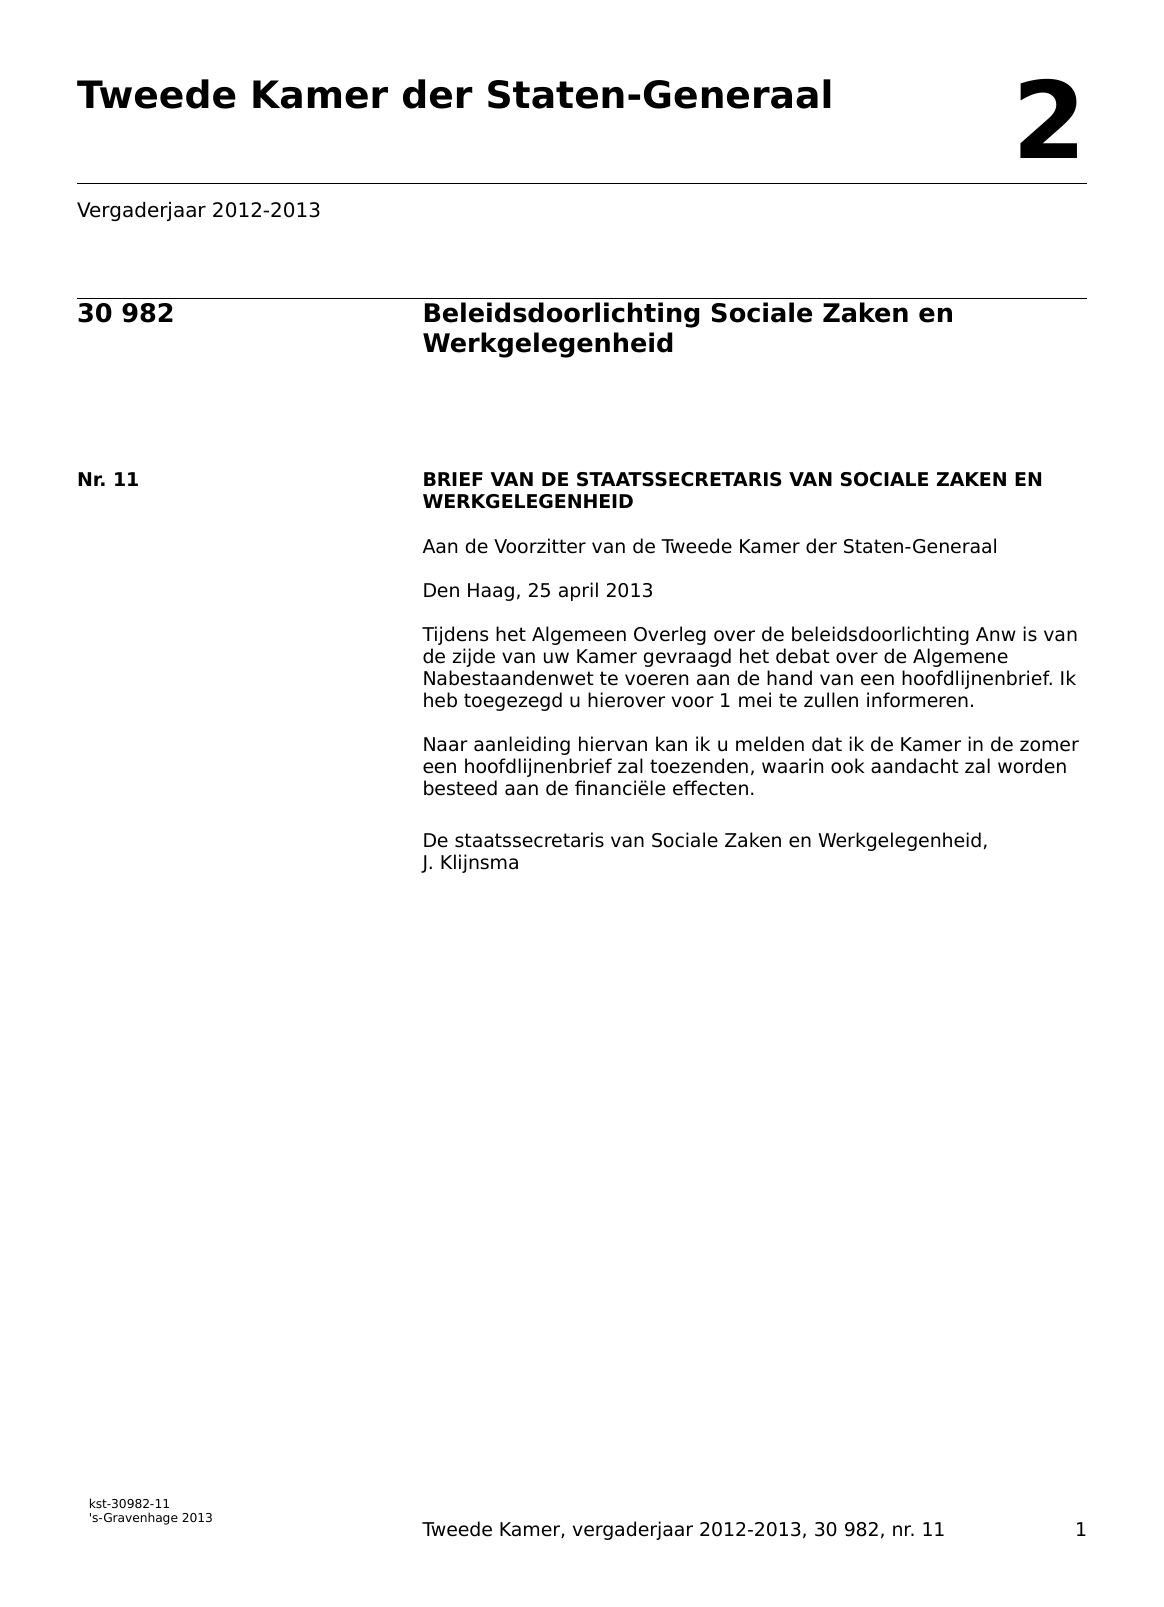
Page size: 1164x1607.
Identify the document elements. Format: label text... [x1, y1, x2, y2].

text De staatssecretaris van Sociale Zaken en Werkgelegenheid, J. Klijnsma [422, 830, 1087, 874]
text kst-30982-11 [88, 1497, 323, 1511]
text Tijdens het Algemeen Overleg over de beleidsdoorlichting Anw is van de zijde van uw Kamer gevraagd het debat over de Algemene Nabestaandenwet te voeren aan de hand van een hoofdlijnenbrief. Ik heb toegezegd u hierover voor 1 mei te zullen informeren. [422, 624, 1087, 712]
table_cell Vergaderjaar 2012-2013 [77, 184, 1087, 298]
text Naar aanleiding hiervan kan ik u melden dat ik de Kamer in de zomer een hoofdlijnenbrief zal toezenden, waarin ook aandacht zal worden besteed aan de financiële effecten. [422, 734, 1087, 800]
table_header Tweede Kamer der Staten-Generaal [77, 59, 886, 183]
text 's-Gravenhage 2013 [88, 1511, 323, 1525]
text Den Haag, 25 april 2013 [422, 580, 1087, 602]
text Aan de Voorzitter van de Tweede Kamer der Staten-Generaal [422, 536, 1087, 557]
subtitle 30 982 Beleidsdoorlichting Sociale Zaken en Werkgelegenheid [77, 299, 1087, 358]
subtitle Nr. 11 BRIEF VAN DE STAATSSECRETARIS VAN SOCIALE ZAKEN EN WERKGELEGENHEID [77, 469, 1087, 513]
table_header 2 [886, 59, 1087, 183]
